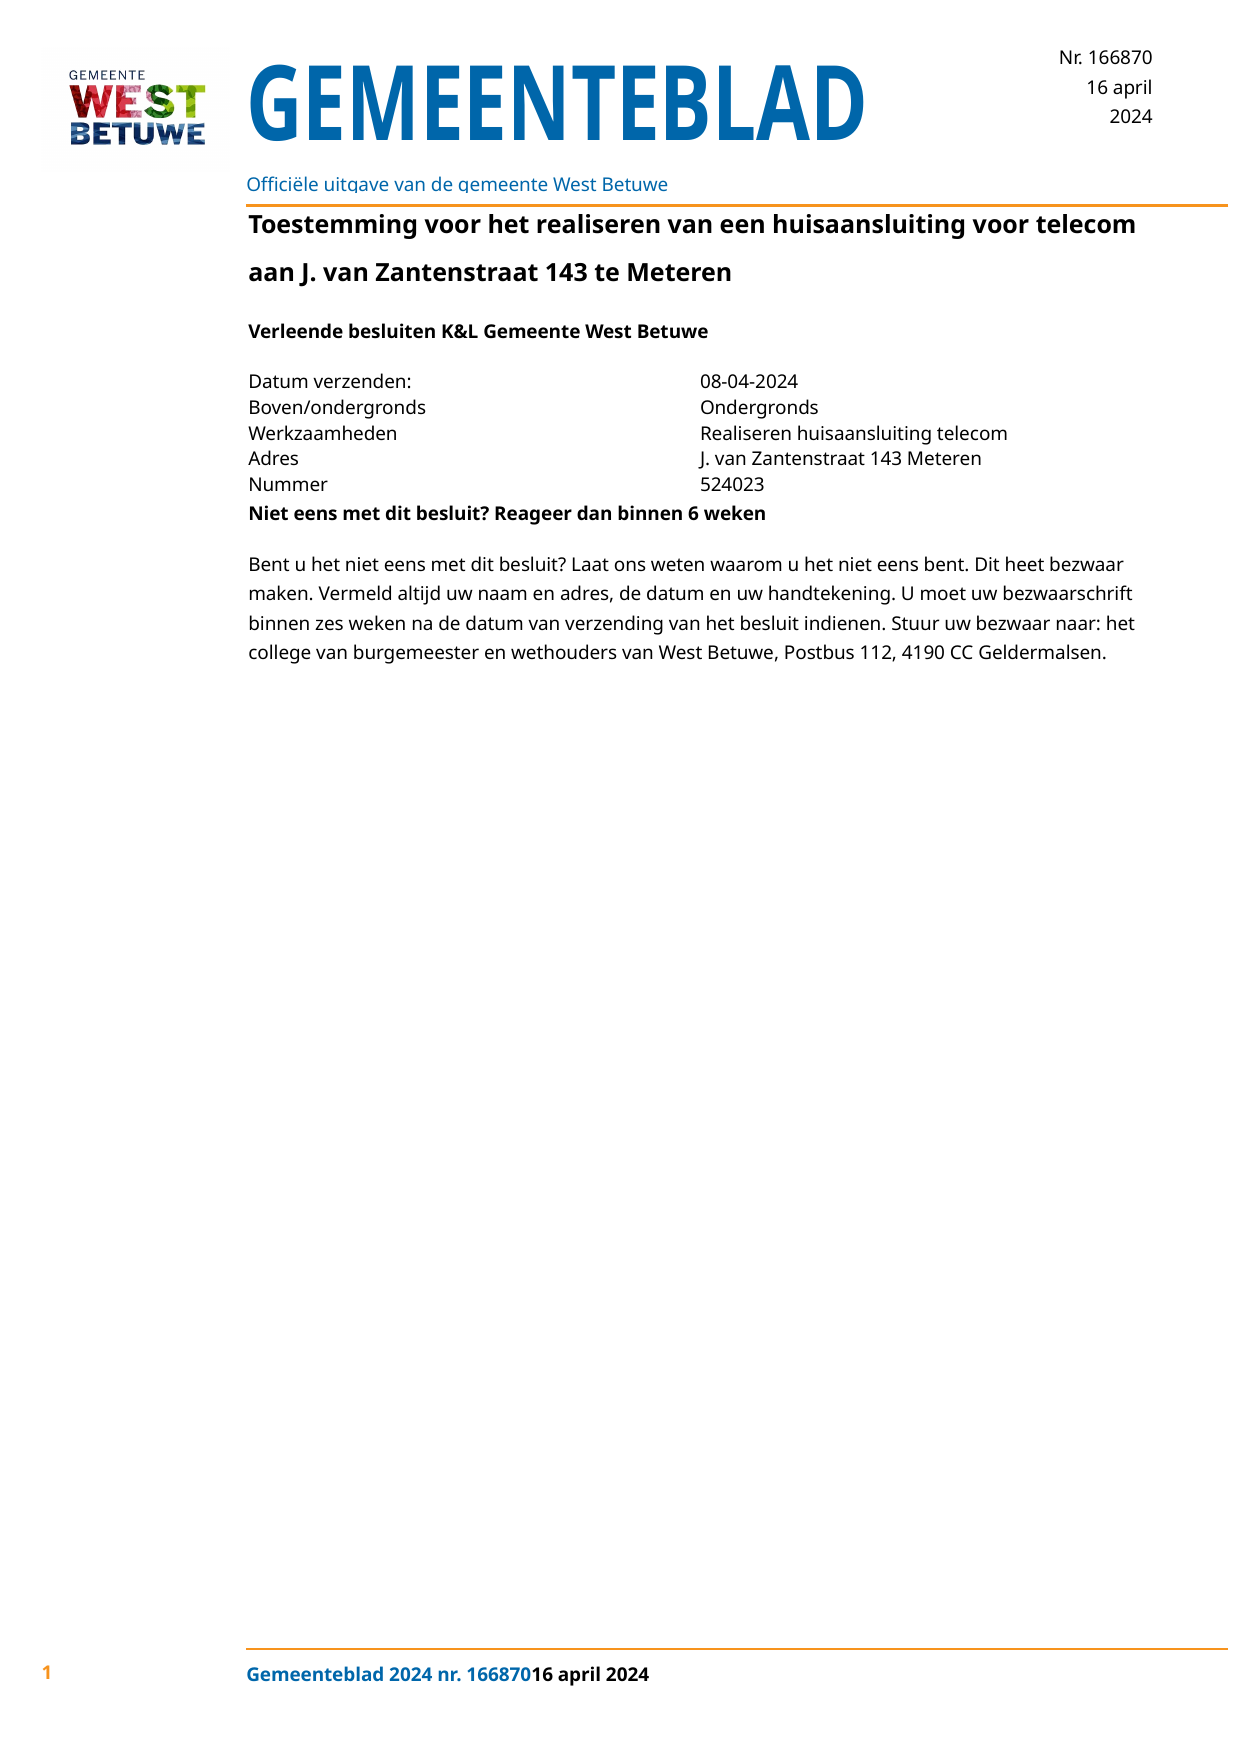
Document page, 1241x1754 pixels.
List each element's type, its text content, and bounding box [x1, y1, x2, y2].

table_cell Werkzaamheden [248, 420, 700, 446]
table_cell Boven/ondergronds [248, 394, 700, 420]
table_cell J. van Zantenstraat 143 Meteren [700, 446, 1152, 471]
text Verleende besluiten K&L Gemeente West Betuwe [248, 318, 1152, 344]
table_cell Ondergronds [700, 394, 1152, 420]
table_header 08-04-2024 [700, 369, 1152, 394]
table_cell 524023 [700, 471, 1152, 497]
text Niet eens met dit besluit? Reageer dan binnen 6 weken [248, 500, 1152, 526]
text Toestemming voor het realiseren van een huisaansluiting voor telecom aan J. van Zantenstraat 143 te Meteren [248, 207, 1152, 288]
table_cell Adres [248, 446, 700, 471]
picture [41, 47, 231, 172]
text Bent u het niet eens met dit besluit? Laat ons weten waarom u het niet eens bent. Dit heet bezwaar maken. Vermeld altijd uw naam en adres, de datum en uw handtekening. U moet uw bezwaarschrift binnen zes weken na de datum van verzending van het besluit indienen. Stuur uw bezwaar naar: het college van burgemeester en wethouders van West Betuwe, Postbus 112, 4190 CC Geldermalsen. [248, 551, 1152, 665]
table_cell Nummer [248, 471, 700, 497]
table_cell Realiseren huisaansluiting telecom [700, 420, 1152, 446]
table_header Datum verzenden: [248, 369, 700, 394]
